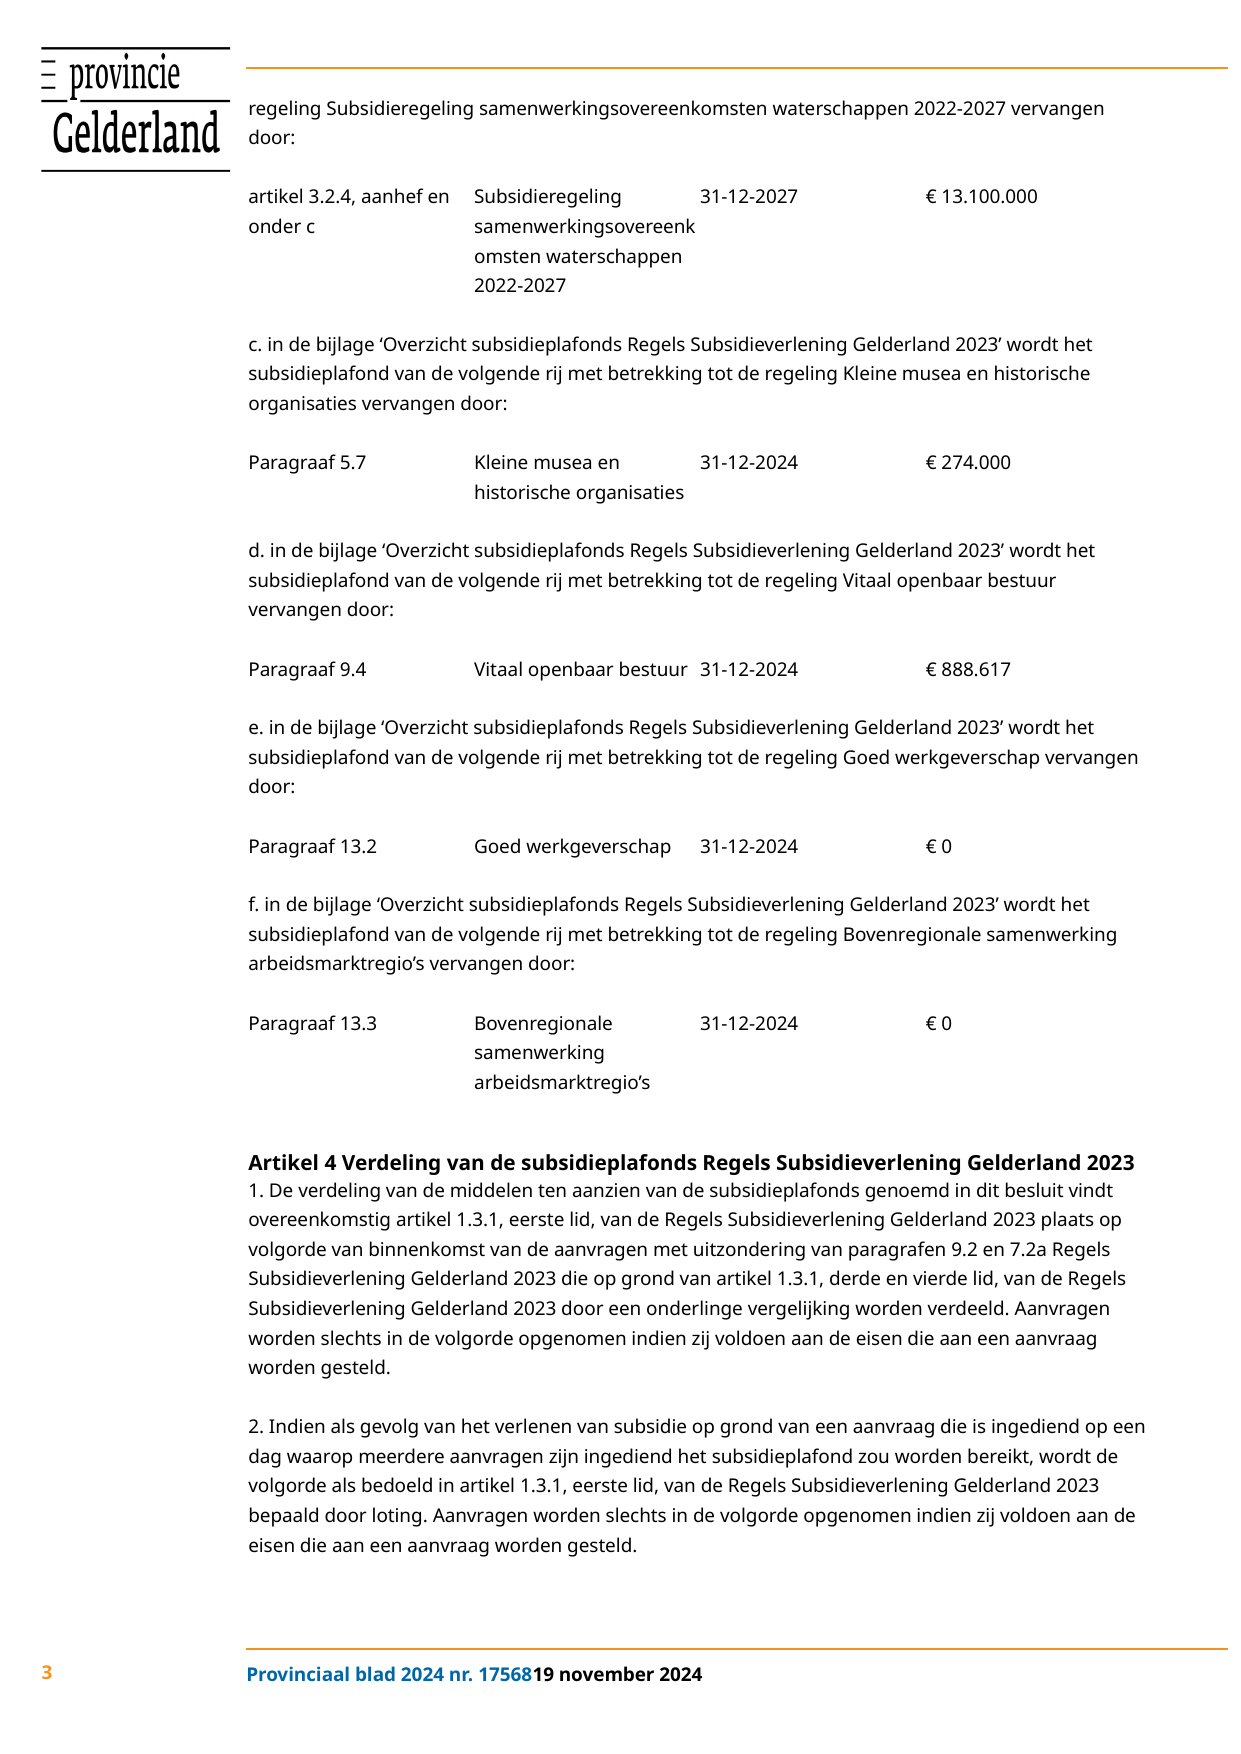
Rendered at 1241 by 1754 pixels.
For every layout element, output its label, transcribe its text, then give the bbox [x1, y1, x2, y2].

text d. in de bijlage ‘Overzicht subsidieplafonds Regels Subsidieverlening Gelderland 2023’ wordt het subsidieplafond van de volgende rij met betrekking tot de regeling Vitaal openbaar bestuur vervangen door: [248, 537, 1152, 622]
text e. in de bijlage ‘Overzicht subsidieplafonds Regels Subsidieverlening Gelderland 2023’ wordt het subsidieplafond van de volgende rij met betrekking tot de regeling Goed werkgeverschap vervangen door: [248, 714, 1152, 799]
table_header 31-12-2027 [700, 184, 926, 298]
table_header € 888.617 [926, 656, 1152, 682]
table_header Kleine musea en historische organisaties [474, 449, 700, 505]
table_header artikel 3.2.4, aanhef en onder c [248, 184, 474, 298]
picture [41, 47, 231, 172]
table_header Paragraaf 13.3 [248, 1010, 474, 1095]
table_header Subsidieregeling samenwerkingsovereenkomsten waterschappen 2022-2027 [474, 184, 700, 298]
table_header 31-12-2024 [700, 449, 926, 505]
text 2. Indien als gevolg van het verlenen van subsidie op grond van een aanvraag die is ingediend op een dag waarop meerdere aanvragen zijn ingediend het subsidieplafond zou worden bereikt, wordt de volgorde als bedoeld in artikel 1.3.1, eerste lid, van de Regels Subsidieverlening Gelderland 2023 bepaald door loting. Aanvragen worden slechts in de volgorde opgenomen indien zij voldoen aan de eisen die aan een aanvraag worden gesteld. [248, 1413, 1152, 1558]
table_header € 13.100.000 [926, 184, 1152, 298]
table_header Paragraaf 5.7 [248, 449, 474, 505]
text f. in de bijlage ‘Overzicht subsidieplafonds Regels Subsidieverlening Gelderland 2023’ wordt het subsidieplafond van de volgende rij met betrekking tot de regeling Bovenregionale samenwerking arbeidsmarktregio’s vervangen door: [248, 891, 1152, 976]
text Artikel 4 Verdeling van de subsidieplafonds Regels Subsidieverlening Gelderland 2023 [248, 1148, 1152, 1177]
table_header € 274.000 [926, 449, 1152, 505]
table_header 31-12-2024 [700, 1010, 926, 1095]
table_header Vitaal openbaar bestuur [474, 656, 700, 682]
table_header 31-12-2024 [700, 833, 926, 859]
table_header Bovenregionale samenwerking arbeidsmarktregio’s [474, 1010, 700, 1095]
text 1. De verdeling van de middelen ten aanzien van de subsidieplafonds genoemd in dit besluit vindt overeenkomstig artikel 1.3.1, eerste lid, van de Regels Subsidieverlening Gelderland 2023 plaats op volgorde van binnenkomst van de aanvragen met uitzondering van paragrafen 9.2 en 7.2a Regels Subsidieverlening Gelderland 2023 die op grond van artikel 1.3.1, derde en vierde lid, van de Regels Subsidieverlening Gelderland 2023 door een onderlinge vergelijking worden verdeeld. Aanvragen worden slechts in de volgorde opgenomen indien zij voldoen aan de eisen die aan een aanvraag worden gesteld. [248, 1177, 1152, 1380]
table_header Paragraaf 13.2 [248, 833, 474, 859]
table_header Goed werkgeverschap [474, 833, 700, 859]
table_header € 0 [926, 833, 1152, 859]
table_header Paragraaf 9.4 [248, 656, 474, 682]
text regeling Subsidieregeling samenwerkingsovereenkomsten waterschappen 2022-2027 vervangen door: [248, 95, 1152, 150]
table_header 31-12-2024 [700, 656, 926, 682]
text c. in de bijlage ‘Overzicht subsidieplafonds Regels Subsidieverlening Gelderland 2023’ wordt het subsidieplafond van de volgende rij met betrekking tot de regeling Kleine musea en historische organisaties vervangen door: [248, 331, 1152, 416]
table_header € 0 [926, 1010, 1152, 1095]
